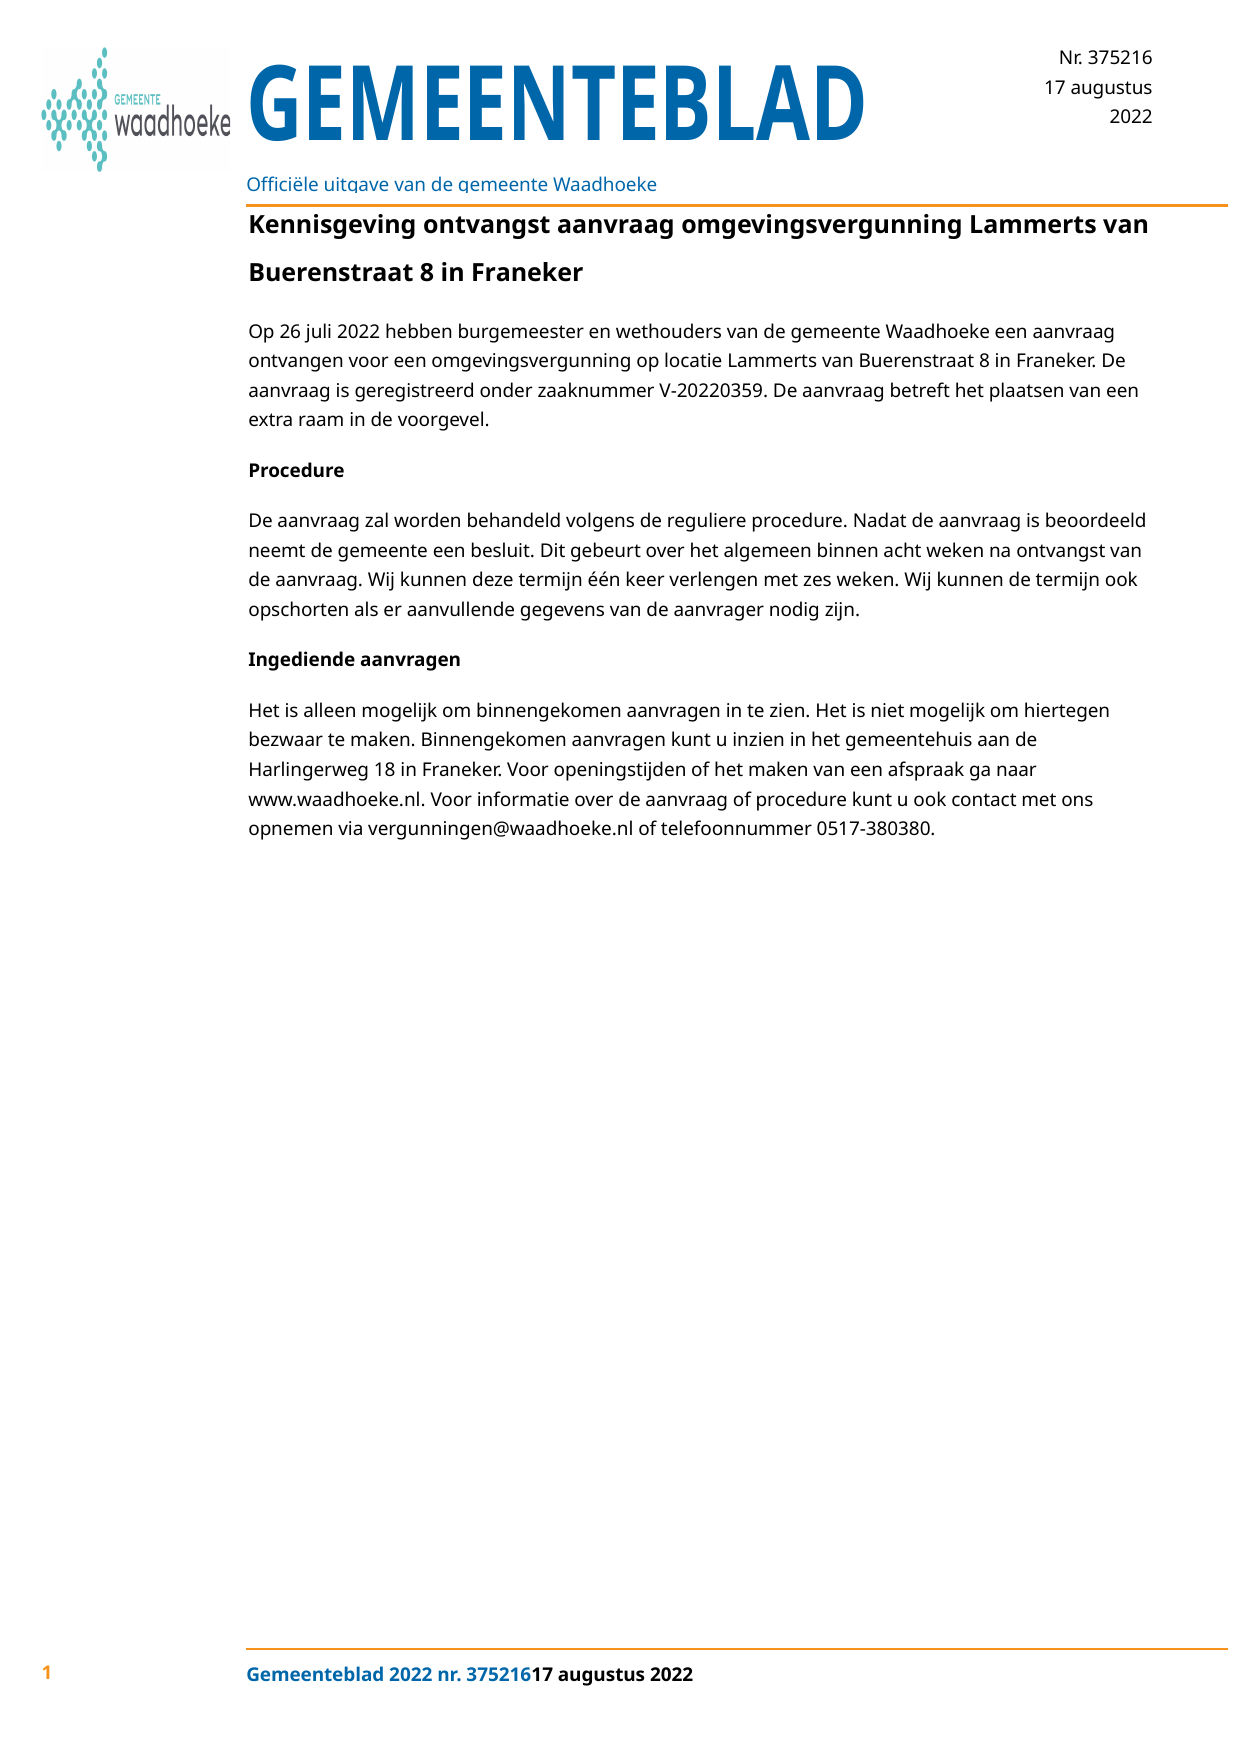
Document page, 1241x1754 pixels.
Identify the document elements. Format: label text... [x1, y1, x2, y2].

text Kennisgeving ontvangst aanvraag omgevingsvergunning Lammerts van Buerenstraat 8 in Franeker [248, 207, 1152, 288]
text De aanvraag zal worden behandeld volgens de reguliere procedure. Nadat de aanvraag is beoordeeld neemt de gemeente een besluit. Dit gebeurt over het algemeen binnen acht weken na ontvangst van de aanvraag. Wij kunnen deze termijn één keer verlengen met zes weken. Wij kunnen de termijn ook opschorten als er aanvullende gegevens van de aanvrager nodig zijn. [248, 507, 1152, 622]
text Het is alleen mogelijk om binnengekomen aanvragen in te zien. Het is niet mogelijk om hiertegen bezwaar te maken. Binnengekomen aanvragen kunt u inzien in het gemeentehuis aan de Harlingerweg 18 in Franeker. Voor openingstijden of het maken van een afspraak ga naar www.waadhoeke.nl. Voor informatie over de aanvraag of procedure kunt u ook contact met ons opnemen via vergunningen@waadhoeke.nl of telefoonnummer 0517-380380. [248, 697, 1152, 841]
picture [41, 47, 231, 172]
text Ingediende aanvragen [248, 647, 1152, 672]
text Op 26 juli 2022 hebben burgemeester en wethouders van de gemeente Waadhoeke een aanvraag ontvangen voor een omgevingsvergunning op locatie Lammerts van Buerenstraat 8 in Franeker. De aanvraag is geregistreerd onder zaaknummer V-20220359. De aanvraag betreft het plaatsen van een extra raam in de voorgevel. [248, 318, 1152, 432]
text Procedure [248, 457, 1152, 483]
